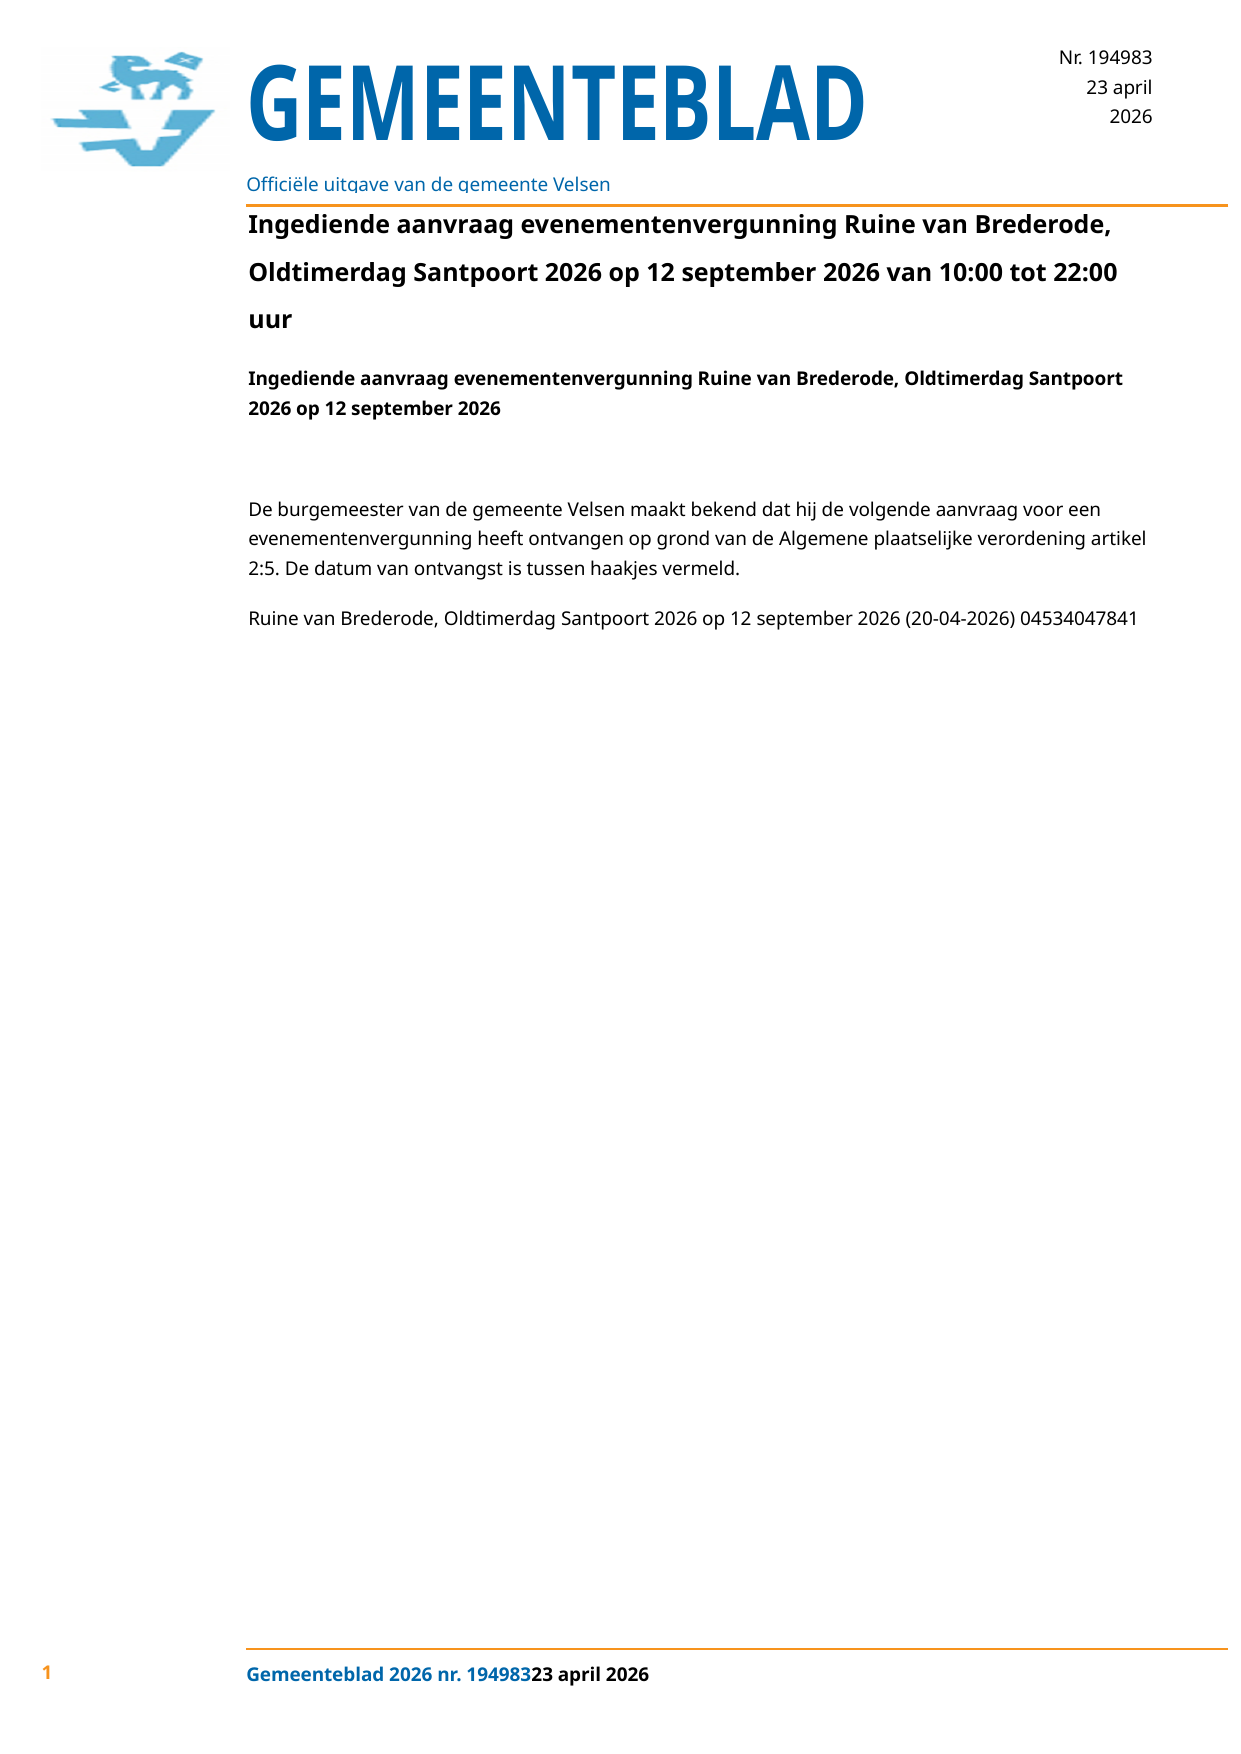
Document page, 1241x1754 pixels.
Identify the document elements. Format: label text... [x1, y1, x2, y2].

text De burgemeester van de gemeente Velsen maakt bekend dat hij de volgende aanvraag voor een evenementenvergunning heeft ontvangen op grond van de Algemene plaatselijke verordening artikel 2:5. De datum van ontvangst is tussen haakjes vermeld. [248, 496, 1152, 581]
picture [41, 47, 231, 172]
text Ruine van Brederode, Oldtimerdag Santpoort 2026 op 12 september 2026 (20-04-2026) 04534047841 [248, 606, 1152, 631]
text Ingediende aanvraag evenementenvergunning Ruine van Brederode, Oldtimerdag Santpoort 2026 op 12 september 2026 van 10:00 tot 22:00 uur [248, 207, 1152, 336]
text Ingediende aanvraag evenementenvergunning Ruine van Brederode, Oldtimerdag Santpoort 2026 op 12 september 2026 [248, 366, 1152, 421]
